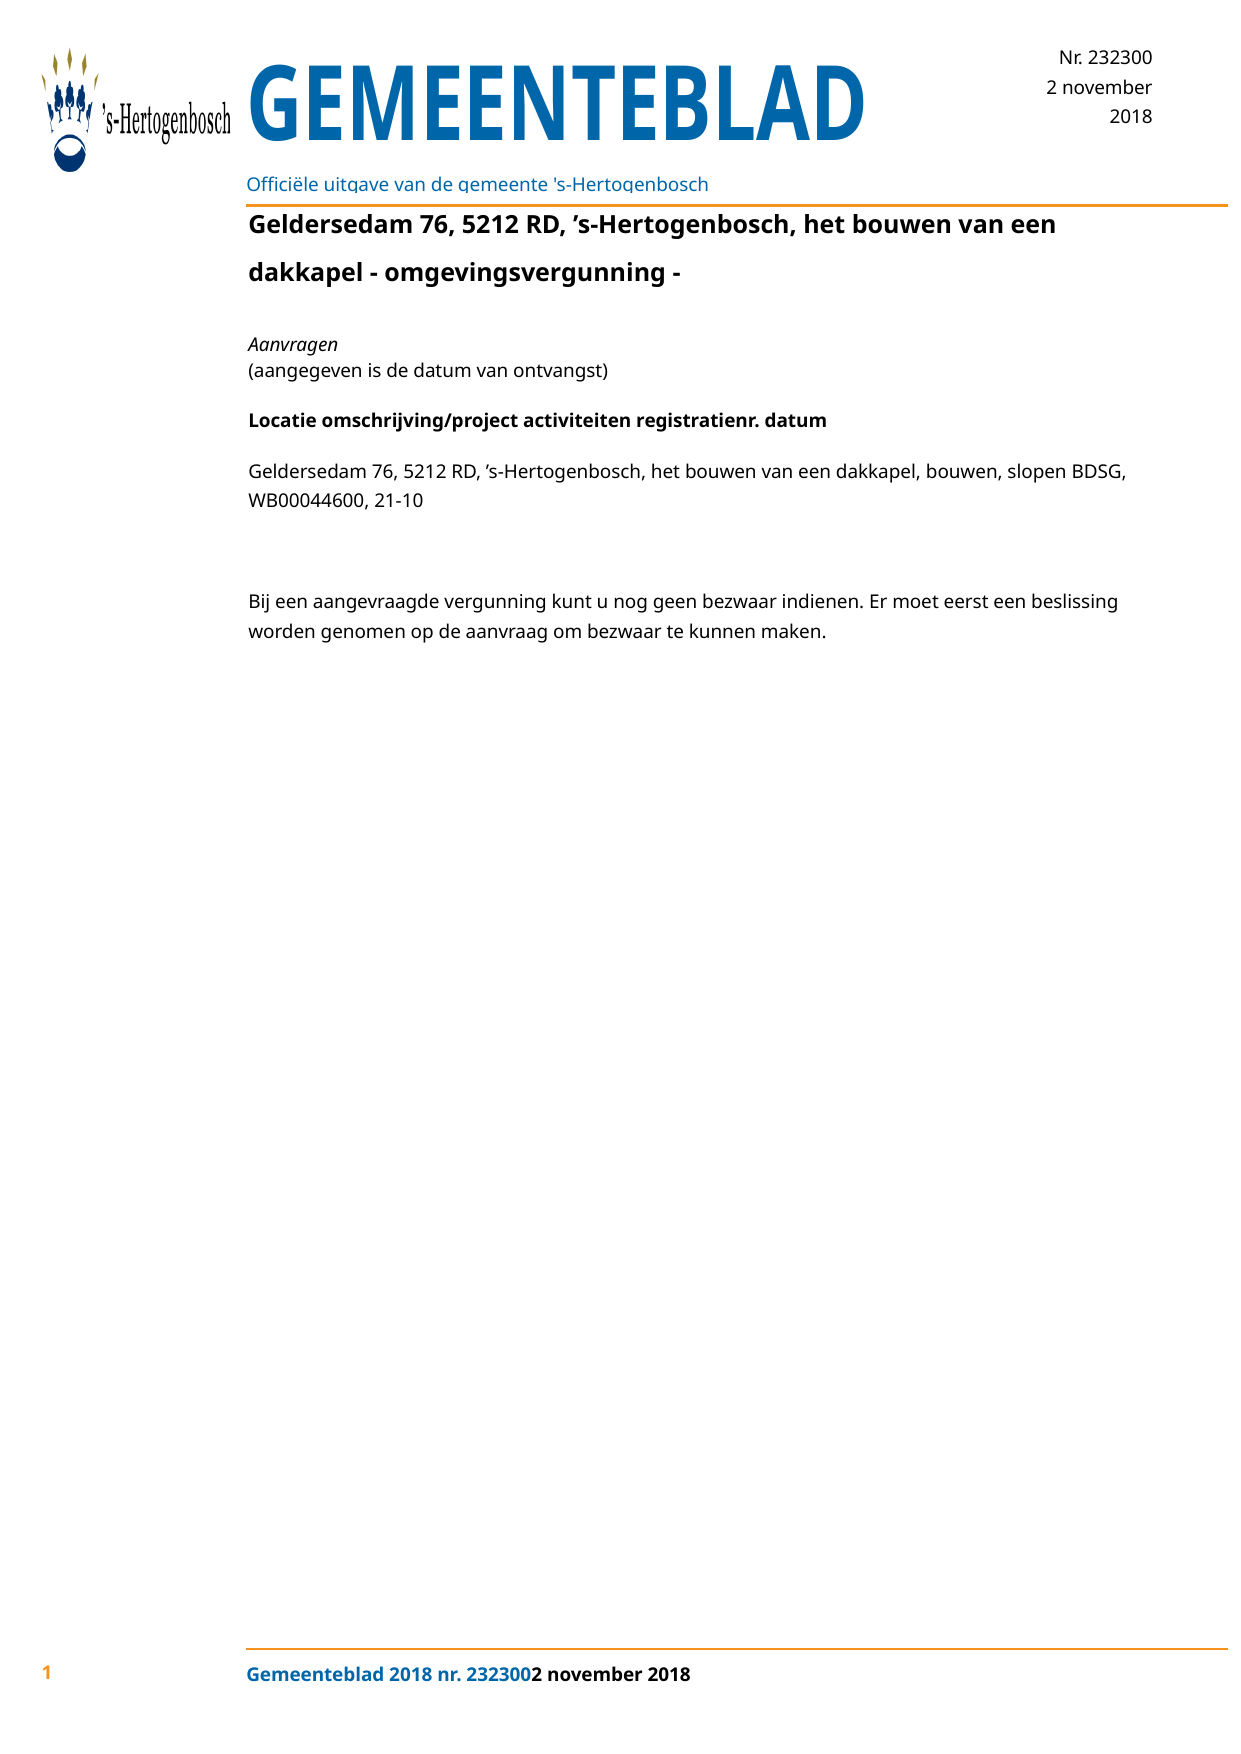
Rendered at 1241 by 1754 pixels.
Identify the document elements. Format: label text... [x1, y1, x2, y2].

text Locatie omschrijving/project activiteiten registratienr. datum [248, 408, 1152, 433]
picture [41, 47, 231, 172]
text Aanvragen [248, 331, 1152, 357]
text Geldersedam 76, 5212 RD, ’s-Hertogenbosch, het bouwen van een dakkapel, bouwen, slopen BDSG, WB00044600, 21-10 [248, 458, 1152, 513]
text Bij een aangevraagde vergunning kunt u nog geen bezwaar indienen. Er moet eerst een beslissing worden genomen op de aanvraag om bezwaar te kunnen maken. [248, 588, 1152, 644]
text Geldersedam 76, 5212 RD, ’s-Hertogenbosch, het bouwen van een dakkapel - omgevingsvergunning - [248, 207, 1152, 288]
text (aangegeven is de datum van ontvangst) [248, 357, 1152, 383]
